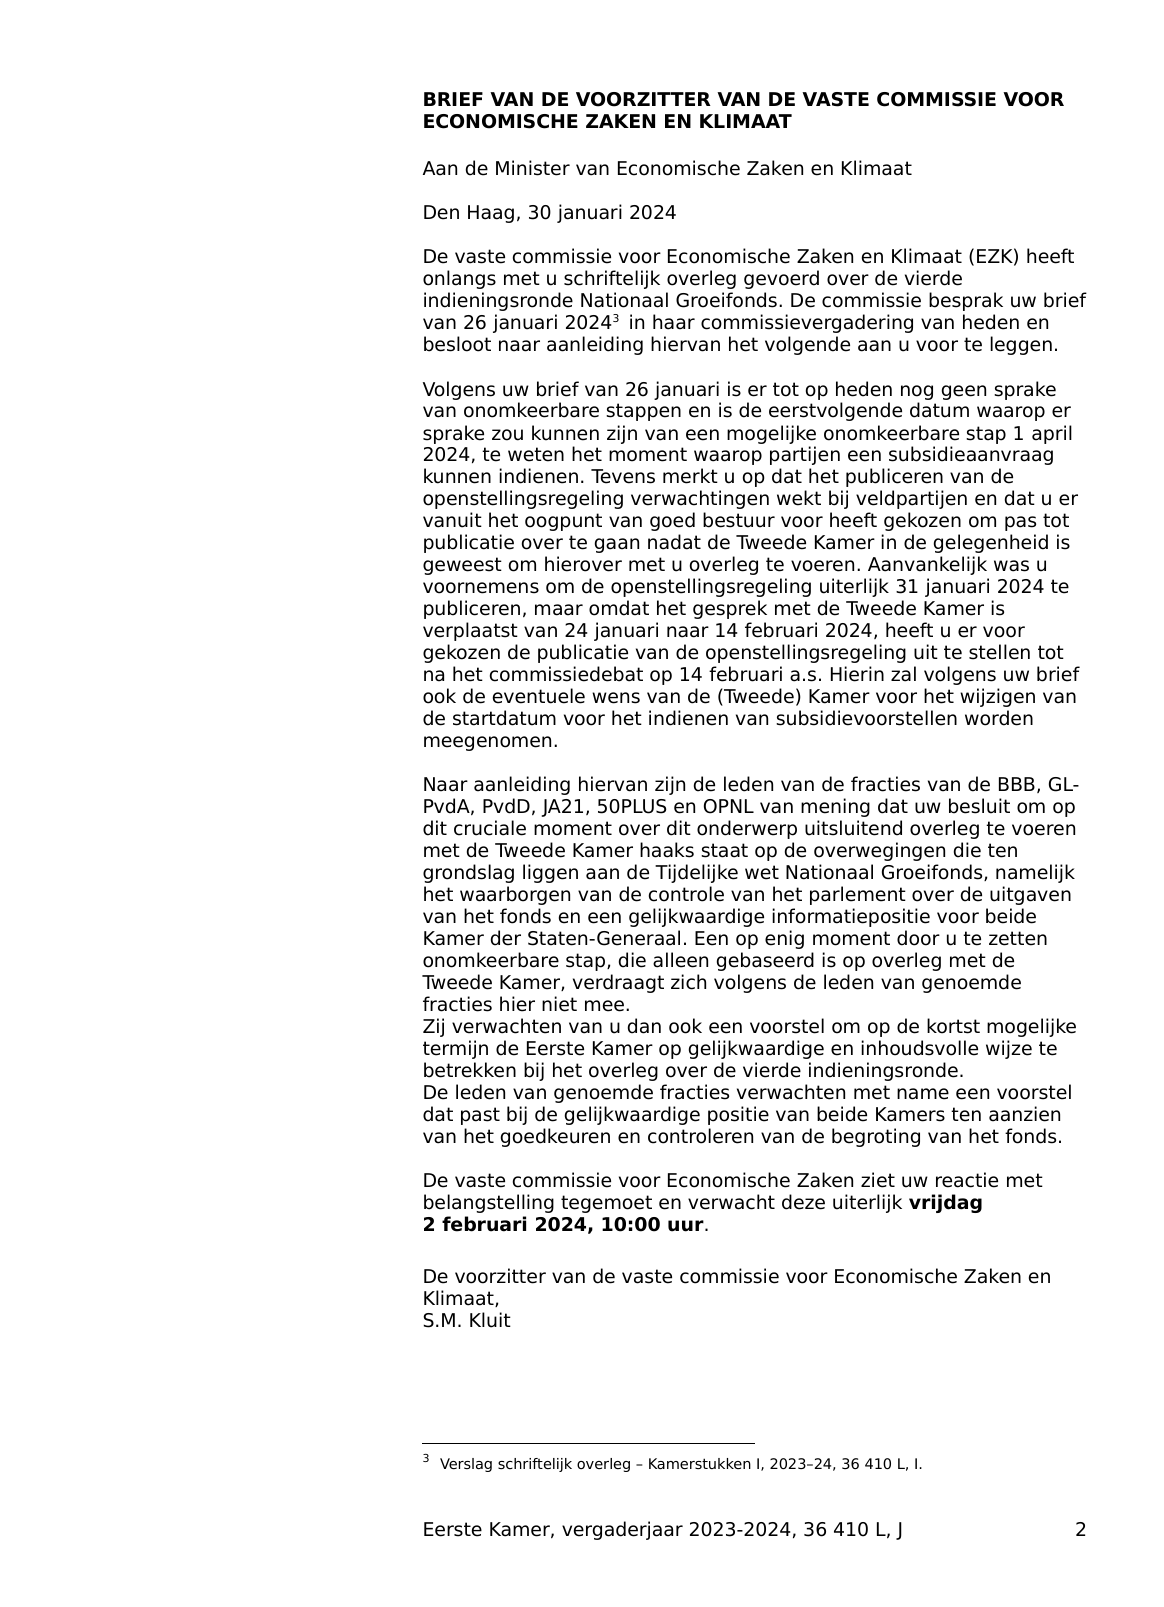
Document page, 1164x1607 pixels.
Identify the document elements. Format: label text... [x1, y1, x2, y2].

text De vaste commissie voor Economische Zaken en Klimaat (EZK) heeft onlangs met u schriftelijk overleg gevoerd over de vierde indieningsronde Nationaal Groeifonds. De commissie besprak uw brief van 26 januari 2024 in haar commissievergadering van heden en besloot naar aanleiding hiervan het volgende aan u voor te leggen. [422, 246, 1087, 356]
text De vaste commissie voor Economische Zaken ziet uw reactie met belangstelling tegemoet en verwacht deze uiterlijk vrijdag 2 februari 2024, 10:00 uur. [422, 1170, 1087, 1236]
text Naar aanleiding hiervan zijn de leden van de fracties van de BBB, GL-PvdA, PvdD, JA21, 50PLUS en OPNL van mening dat uw besluit om op dit cruciale moment over dit onderwerp uitsluitend overleg te voeren met de Tweede Kamer haaks staat op de overwegingen die ten grondslag liggen aan de Tijdelijke wet Nationaal Groeifonds, namelijk het waarborgen van de controle van het parlement over de uitgaven van het fonds en een gelijkwaardige informatiepositie voor beide Kamer der Staten-Generaal. Een op enig moment door u te zetten onomkeerbare stap, die alleen gebaseerd is op overleg met de Tweede Kamer, verdraagt zich volgens de leden van genoemde fracties hier niet mee. [422, 774, 1087, 1016]
text Aan de Minister van Economische Zaken en Klimaat [422, 158, 1087, 180]
text Den Haag, 30 januari 2024 [422, 202, 1087, 224]
text Zij verwachten van u dan ook een voorstel om op de kortst mogelijke termijn de Eerste Kamer op gelijkwaardige en inhoudsvolle wijze te betrekken bij het overleg over de vierde indieningsronde. [422, 1016, 1087, 1082]
text Verslag schriftelijk overleg – Kamerstukken I, 2023–24, 36 410 L, I. [422, 1452, 1087, 1474]
text De leden van genoemde fracties verwachten met name een voorstel dat past bij de gelijkwaardige positie van beide Kamers ten aanzien van het goedkeuren en controleren van de begroting van het fonds. [422, 1082, 1087, 1148]
text Volgens uw brief van 26 januari is er tot op heden nog geen sprake van onomkeerbare stappen en is de eerstvolgende datum waarop er sprake zou kunnen zijn van een mogelijke onomkeerbare stap 1 april 2024, te weten het moment waarop partijen een subsidieaanvraag kunnen indienen. Tevens merkt u op dat het publiceren van de openstellingsregeling verwachtingen wekt bij veldpartijen en dat u er vanuit het oogpunt van goed bestuur voor heeft gekozen om pas tot publicatie over te gaan nadat de Tweede Kamer in de gelegenheid is geweest om hierover met u overleg te voeren. Aanvankelijk was u voornemens om de openstellingsregeling uiterlijk 31 januari 2024 te publiceren, maar omdat het gesprek met de Tweede Kamer is verplaatst van 24 januari naar 14 februari 2024, heeft u er voor gekozen de publicatie van de openstellingsregeling uit te stellen tot na het commissiedebat op 14 februari a.s. Hierin zal volgens uw brief ook de eventuele wens van de (Tweede) Kamer voor het wijzigen van de startdatum voor het indienen van subsidievoorstellen worden meegenomen. [422, 378, 1087, 752]
text De voorzitter van de vaste commissie voor Economische Zaken en Klimaat, S.M. Kluit [422, 1266, 1087, 1332]
subtitle BRIEF VAN DE VOORZITTER VAN DE VASTE COMMISSIE VOOR ECONOMISCHE ZAKEN EN KLIMAAT [422, 89, 1087, 133]
